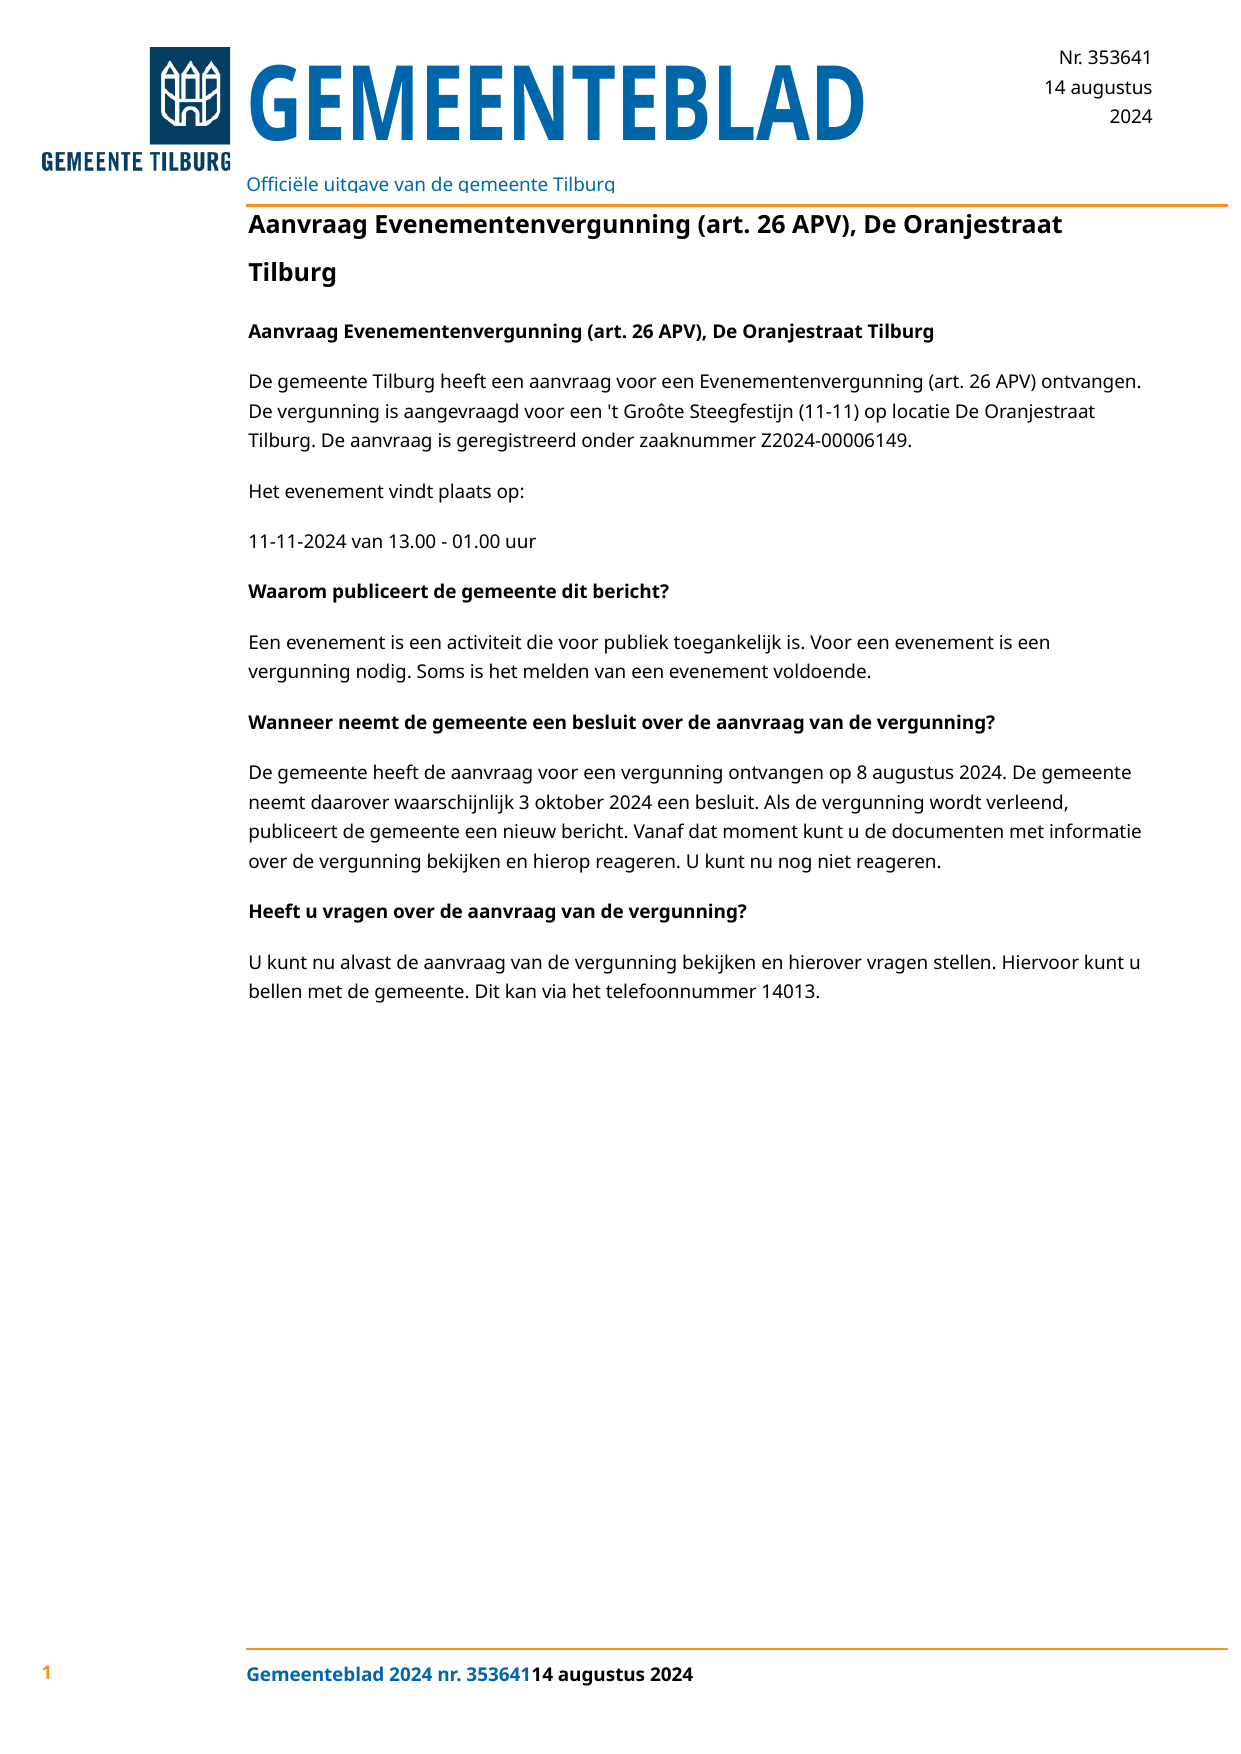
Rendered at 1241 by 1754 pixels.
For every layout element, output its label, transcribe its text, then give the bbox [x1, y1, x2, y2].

text Een evenement is een activiteit die voor publiek toegankelijk is. Voor een evenement is een vergunning nodig. Soms is het melden van een evenement voldoende. [248, 629, 1152, 684]
text De gemeente Tilburg heeft een aanvraag voor een Evenementenvergunning (art. 26 APV) ontvangen. De vergunning is aangevraagd voor een 't Groôte Steegfestijn (11-11) op locatie De Oranjestraat Tilburg. De aanvraag is geregistreerd onder zaaknummer Z2024-00006149. [248, 368, 1152, 453]
text Heeft u vragen over de aanvraag van de vergunning? [248, 899, 1152, 924]
text U kunt nu alvast de aanvraag van de vergunning bekijken en hierover vragen stellen. Hiervoor kunt u bellen met de gemeente. Dit kan via het telefoonnummer 14013. [248, 949, 1152, 1004]
text Waarom publiceert de gemeente dit bericht? [248, 579, 1152, 604]
text Aanvraag Evenementenvergunning (art. 26 APV), De Oranjestraat Tilburg [248, 318, 1152, 344]
text Aanvraag Evenementenvergunning (art. 26 APV), De Oranjestraat Tilburg [248, 207, 1152, 288]
text Het evenement vindt plaats op: [248, 478, 1152, 504]
text 11-11-2024 van 13.00 - 01.00 uur [248, 528, 1152, 554]
text Wanneer neemt de gemeente een besluit over de aanvraag van de vergunning? [248, 709, 1152, 735]
picture [41, 47, 231, 172]
text De gemeente heeft de aanvraag voor een vergunning ontvangen op 8 augustus 2024. De gemeente neemt daarover waarschijnlijk 3 oktober 2024 een besluit. Als de vergunning wordt verleend, publiceert de gemeente een nieuw bericht. Vanaf dat moment kunt u de documenten met informatie over de vergunning bekijken en hierop reageren. U kunt nu nog niet reageren. [248, 759, 1152, 874]
